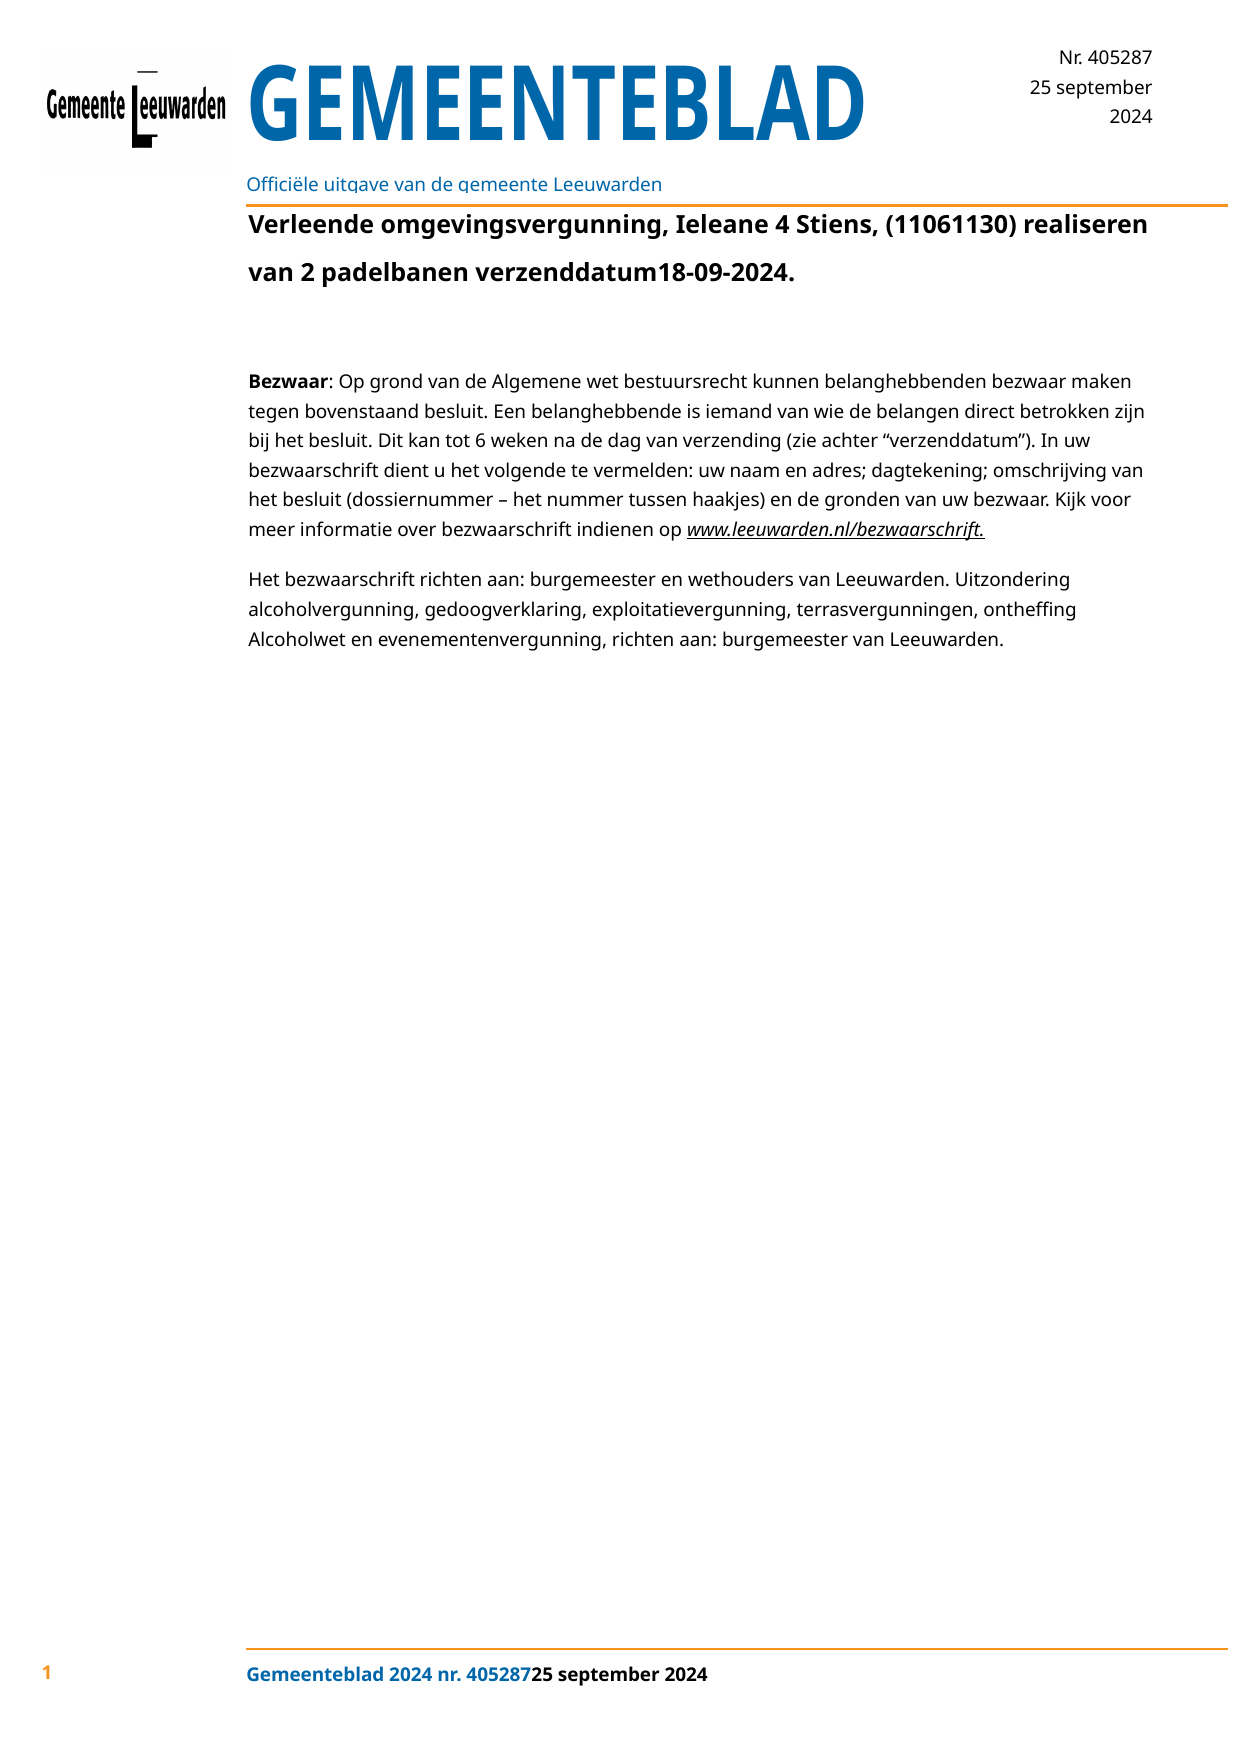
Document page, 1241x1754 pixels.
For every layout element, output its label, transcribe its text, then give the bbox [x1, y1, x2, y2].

picture [41, 47, 231, 172]
text Bezwaar: Op grond van de Algemene wet bestuursrecht kunnen belanghebbenden bezwaar maken tegen bovenstaand besluit. Een belanghebbende is iemand van wie de belangen direct betrokken zijn bij het besluit. Dit kan tot 6 weken na de dag van verzending (zie achter “verzenddatum”). In uw bezwaarschrift dient u het volgende te vermelden: uw naam en adres; dagtekening; omschrijving van het besluit (dossiernummer – het nummer tussen haakjes) en de gronden van uw bezwaar. Kijk voor meer informatie over bezwaarschrift indienen op www.leeuwarden.nl/bezwaarschrift. [248, 368, 1152, 542]
text Verleende omgevingsvergunning, Ieleane 4 Stiens, (11061130) realiseren van 2 padelbanen verzenddatum18-09-2024. [248, 207, 1152, 288]
text Het bezwaarschrift richten aan: burgemeester en wethouders van Leeuwarden. Uitzondering alcoholvergunning, gedoogverklaring, exploitatievergunning, terrasvergunningen, ontheffing Alcoholwet en evenementenvergunning, richten aan: burgemeester van Leeuwarden. [248, 567, 1152, 652]
